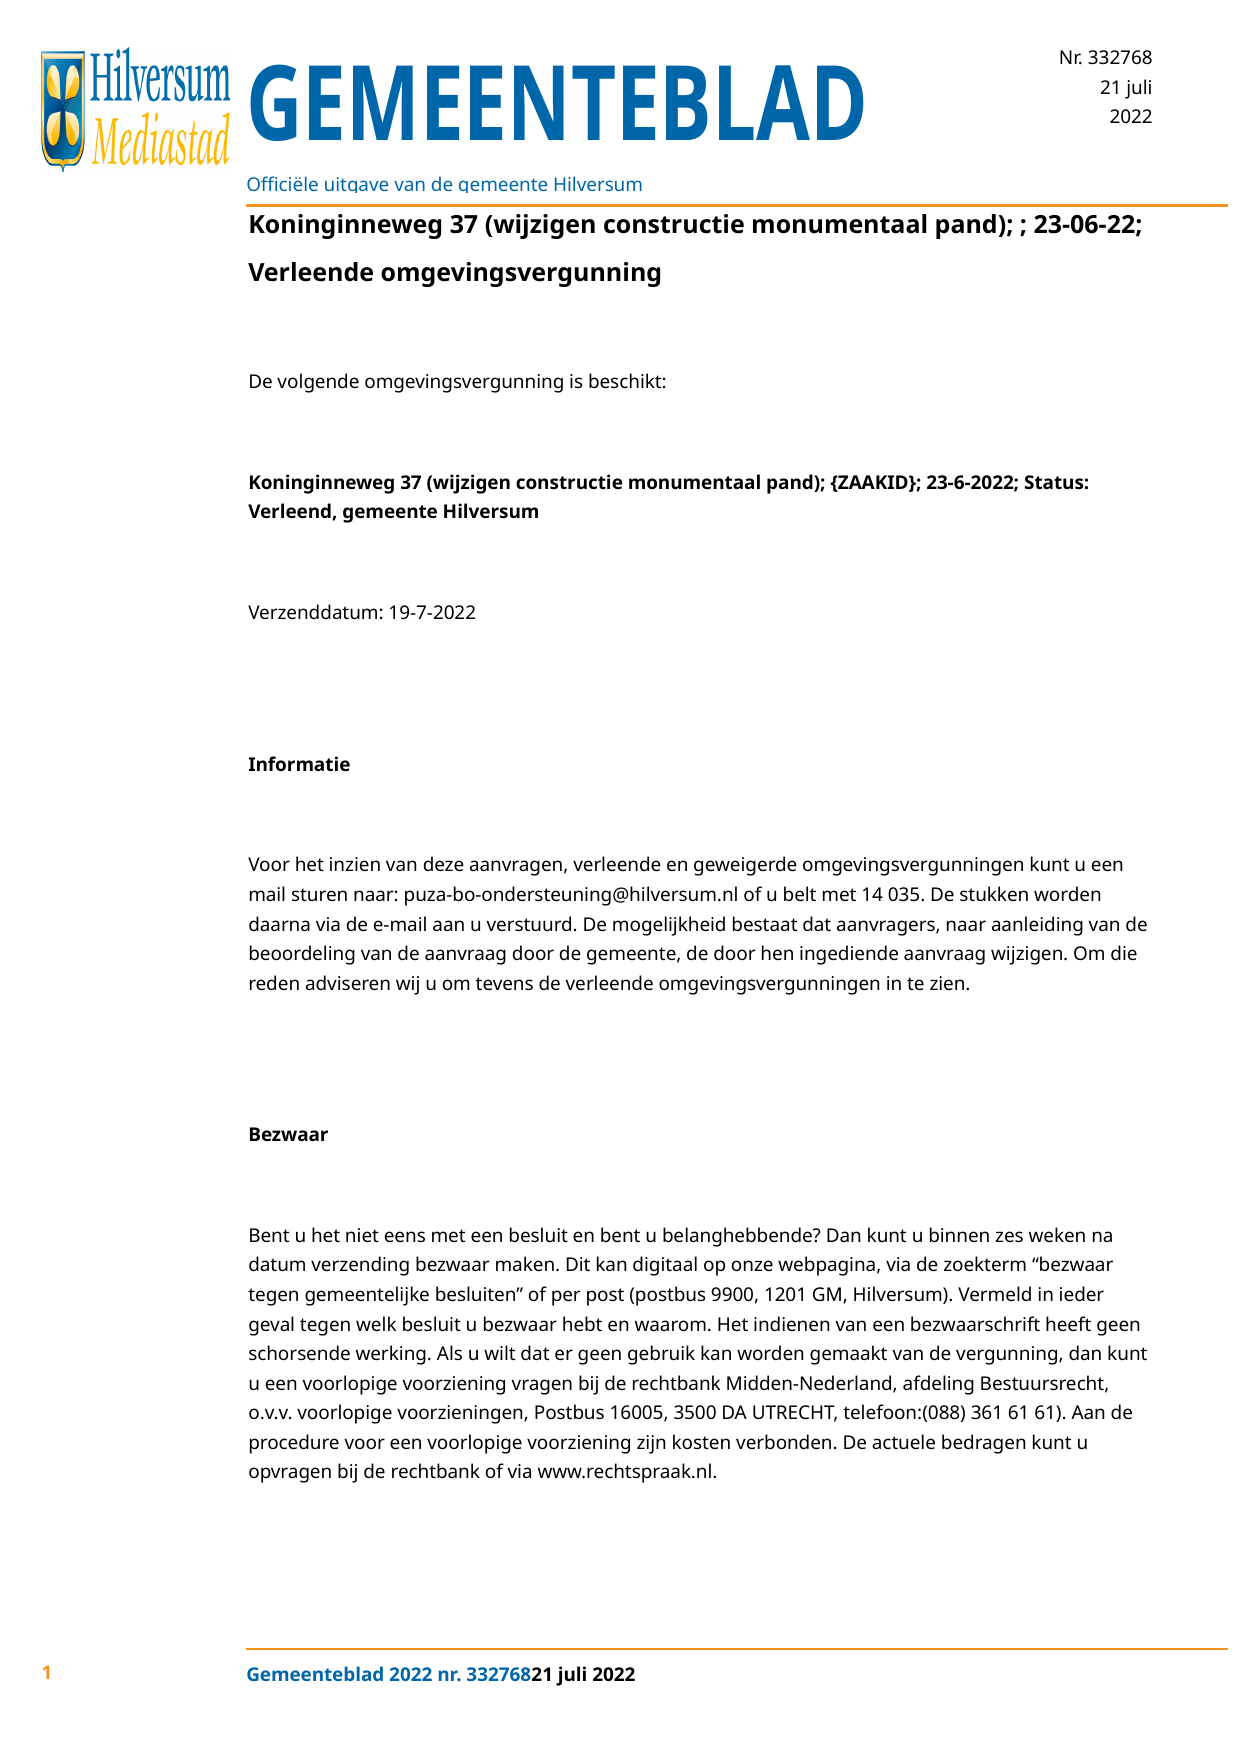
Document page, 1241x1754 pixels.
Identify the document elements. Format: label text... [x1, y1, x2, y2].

text Voor het inzien van deze aanvragen, verleende en geweigerde omgevingsvergunningen kunt u een mail sturen naar: puza-bo-ondersteuning@hilversum.nl of u belt met 14 035. De stukken worden daarna via de e-mail aan u verstuurd. De mogelijkheid bestaat dat aanvragers, naar aanleiding van de beoordeling van de aanvraag door de gemeente, de door hen ingediende aanvraag wijzigen. Om die reden adviseren wij u om tevens de verleende omgevingsvergunningen in te zien. [248, 852, 1152, 996]
text Verzenddatum: 19-7-2022 [248, 599, 1152, 625]
text Bent u het niet eens met een besluit en bent u belanghebbende? Dan kunt u binnen zes weken na datum verzending bezwaar maken. Dit kan digitaal op onze webpagina, via de zoekterm “bezwaar tegen gemeentelijke besluiten” of per post (postbus 9900, 1201 GM, Hilversum). Vermeld in ieder geval tegen welk besluit u bezwaar hebt en waarom. Het indienen van een bezwaarschrift heeft geen schorsende werking. Als u wilt dat er geen gebruik kan worden gemaakt van de vergunning, dan kunt u een voorlopige voorziening vragen bij de rechtbank Midden-Nederland, afdeling Bestuursrecht, o.v.v. voorlopige voorzieningen, Postbus 16005, 3500 DA UTRECHT, telefoon:(088) 361 61 61). Aan de procedure voor een voorlopige voorziening zijn kosten verbonden. De actuele bedragen kunt u opvragen bij de rechtbank of via www.rechtspraak.nl. [248, 1222, 1152, 1484]
text De volgende omgevingsvergunning is beschikt: [248, 368, 1152, 394]
text Koninginneweg 37 (wijzigen constructie monumentaal pand); {ZAAKID}; 23-6-2022; Status: Verleend, gemeente Hilversum [248, 469, 1152, 524]
text Bezwaar [248, 1121, 1152, 1147]
text Informatie [248, 751, 1152, 777]
picture [41, 47, 231, 172]
text Koninginneweg 37 (wijzigen constructie monumentaal pand); ; 23-06-22; Verleende omgevingsvergunning [248, 207, 1152, 288]
